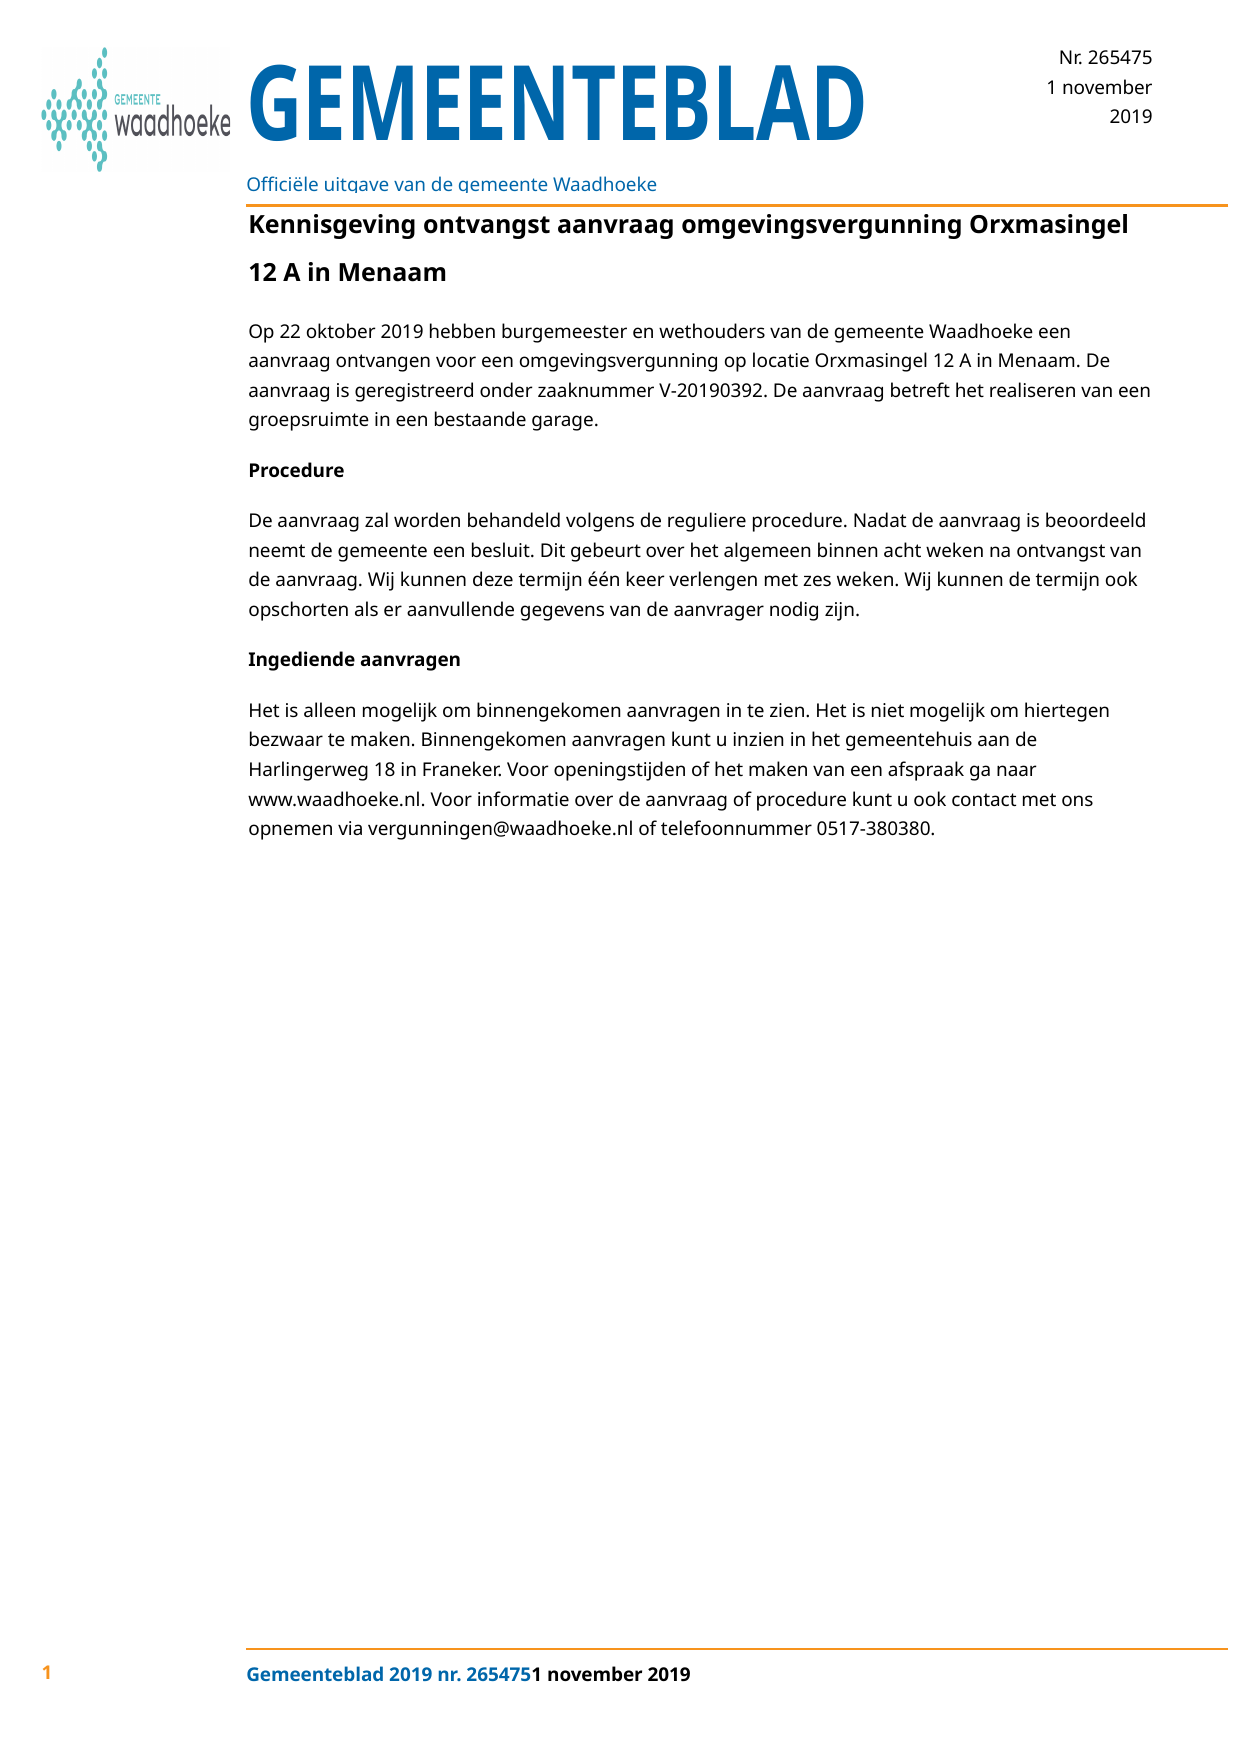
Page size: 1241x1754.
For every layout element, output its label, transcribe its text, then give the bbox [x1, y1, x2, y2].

picture [41, 47, 231, 172]
text Kennisgeving ontvangst aanvraag omgevingsvergunning Orxmasingel 12 A in Menaam [248, 207, 1152, 288]
text Op 22 oktober 2019 hebben burgemeester en wethouders van de gemeente Waadhoeke een aanvraag ontvangen voor een omgevingsvergunning op locatie Orxmasingel 12 A in Menaam. De aanvraag is geregistreerd onder zaaknummer V-20190392. De aanvraag betreft het realiseren van een groepsruimte in een bestaande garage. [248, 318, 1152, 432]
text De aanvraag zal worden behandeld volgens de reguliere procedure. Nadat de aanvraag is beoordeeld neemt de gemeente een besluit. Dit gebeurt over het algemeen binnen acht weken na ontvangst van de aanvraag. Wij kunnen deze termijn één keer verlengen met zes weken. Wij kunnen de termijn ook opschorten als er aanvullende gegevens van de aanvrager nodig zijn. [248, 507, 1152, 622]
text Procedure [248, 457, 1152, 483]
text Het is alleen mogelijk om binnengekomen aanvragen in te zien. Het is niet mogelijk om hiertegen bezwaar te maken. Binnengekomen aanvragen kunt u inzien in het gemeentehuis aan de Harlingerweg 18 in Franeker. Voor openingstijden of het maken van een afspraak ga naar www.waadhoeke.nl. Voor informatie over de aanvraag of procedure kunt u ook contact met ons opnemen via vergunningen@waadhoeke.nl of telefoonnummer 0517-380380. [248, 697, 1152, 841]
text Ingediende aanvragen [248, 647, 1152, 672]
